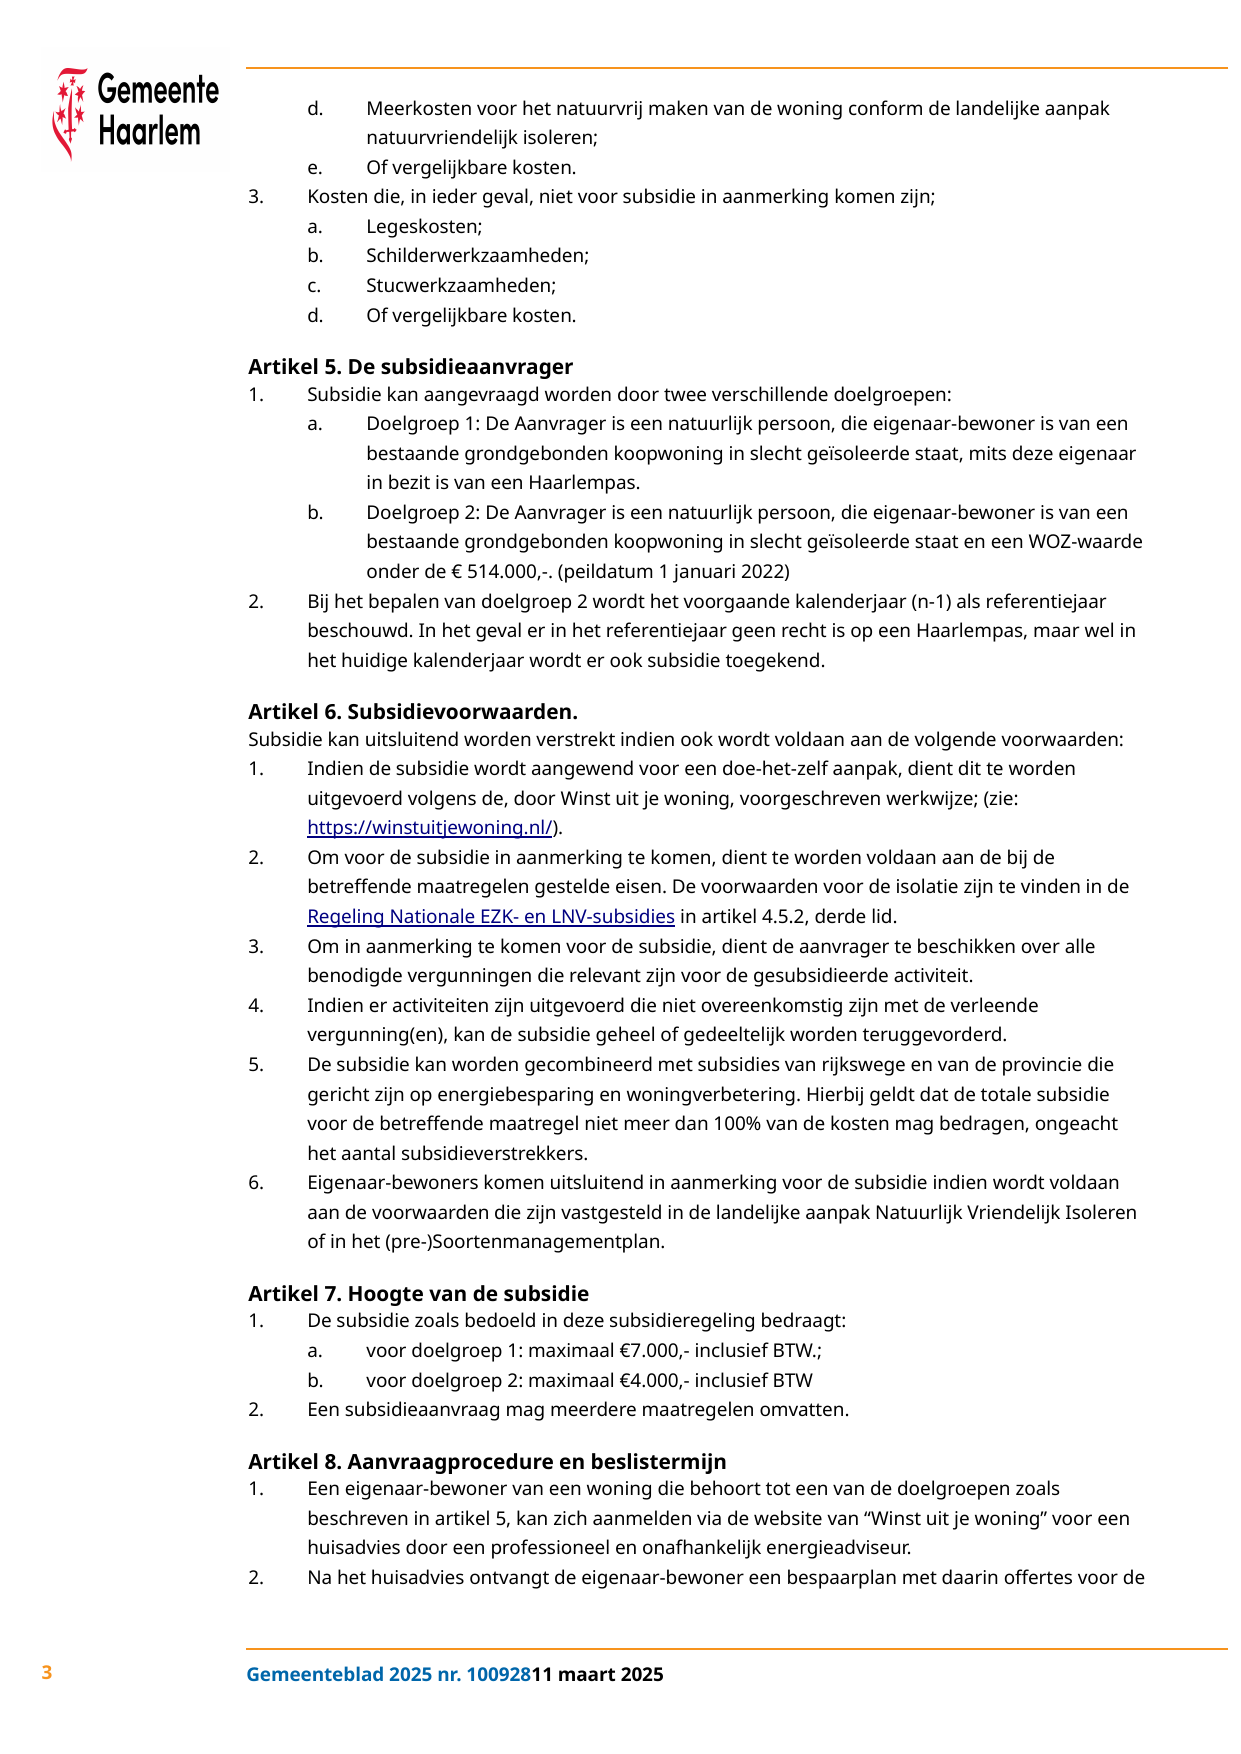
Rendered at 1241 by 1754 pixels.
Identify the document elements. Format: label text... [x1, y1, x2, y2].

list Indien er activiteiten zijn uitgevoerd die niet overeenkomstig zijn met de verleende vergunning(en), kan de subsidie geheel of gedeeltelijk worden teruggevorderd. [248, 992, 1152, 1047]
list Een subsidieaanvraag mag meerdere maatregelen omvatten. [248, 1396, 1152, 1422]
text Artikel 5. De subsidieaanvrager [248, 352, 1152, 381]
list voor doelgroep 1: maximaal €7.000,- inclusief BTW.; [307, 1337, 1152, 1363]
picture [41, 47, 231, 172]
text Artikel 8. Aanvraagprocedure en beslistermijn [248, 1447, 1152, 1475]
list De subsidie zoals bedoeld in deze subsidieregeling bedraagt: [248, 1308, 1152, 1333]
list Meerkosten voor het natuurvrij maken van de woning conform de landelijke aanpak natuurvriendelijk isoleren; [307, 95, 1152, 150]
list Indien de subsidie wordt aangewend voor een doe-het-zelf aanpak, dient dit te worden uitgevoerd volgens de, door Winst uit je woning, voorgeschreven werkwijze; (zie: https://winstuitjewoning.nl/). [248, 755, 1152, 840]
text Artikel 7. Hoogte van de subsidie [248, 1279, 1152, 1308]
list Kosten die, in ieder geval, niet voor subsidie in aanmerking komen zijn; [248, 183, 1152, 209]
list Legeskosten; [307, 213, 1152, 239]
list Om voor de subsidie in aanmerking te komen, dient te worden voldaan aan de bij de betreffende maatregelen gestelde eisen. De voorwaarden voor de isolatie zijn te vinden in de Regeling Nationale EZK- en LNV-subsidies in artikel 4.5.2, derde lid. [248, 844, 1152, 929]
list Eigenaar-bewoners komen uitsluitend in aanmerking voor de subsidie indien wordt voldaan aan de voorwaarden die zijn vastgesteld in de landelijke aanpak Natuurlijk Vriendelijk Isoleren of in het (pre-)Soortenmanagementplan. [248, 1169, 1152, 1254]
list De subsidie kan worden gecombineerd met subsidies van rijkswege en van de provincie die gericht zijn op energiebesparing en woningverbetering. Hierbij geldt dat de totale subsidie voor de betreffende maatregel niet meer dan 100% van de kosten mag bedragen, ongeacht het aantal subsidieverstrekkers. [248, 1051, 1152, 1166]
list Doelgroep 1: De Aanvrager is een natuurlijk persoon, die eigenaar-bewoner is van een bestaande grondgebonden koopwoning in slecht geïsoleerde staat, mits deze eigenaar in bezit is van een Haarlempas. [307, 410, 1152, 495]
list Doelgroep 2: De Aanvrager is een natuurlijk persoon, die eigenaar-bewoner is van een bestaande grondgebonden koopwoning in slecht geïsoleerde staat en een WOZ-waarde onder de € 514.000,-. (peildatum 1 januari 2022) [307, 499, 1152, 584]
list Bij het bepalen van doelgroep 2 wordt het voorgaande kalenderjaar (n-1) als referentiejaar beschouwd. In het geval er in het referentiejaar geen recht is op een Haarlempas, maar wel in het huidige kalenderjaar wordt er ook subsidie toegekend. [248, 588, 1152, 673]
list Of vergelijkbare kosten. [307, 154, 1152, 180]
list Stucwerkzaamheden; [307, 272, 1152, 298]
list Of vergelijkbare kosten. [307, 302, 1152, 328]
list Een eigenaar-bewoner van een woning die behoort tot een van de doelgroepen zoals beschreven in artikel 5, kan zich aanmelden via de website van “Winst uit je woning” voor een huisadvies door een professioneel en onafhankelijk energieadviseur. [248, 1475, 1152, 1560]
list voor doelgroep 2: maximaal €4.000,- inclusief BTW [307, 1367, 1152, 1392]
list Na het huisadvies ontvangt de eigenaar-bewoner een bespaarplan met daarin offertes voor de [248, 1564, 1152, 1590]
list Subsidie kan aangevraagd worden door twee verschillende doelgroepen: [248, 381, 1152, 406]
list Om in aanmerking te komen voor de subsidie, dient de aanvrager te beschikken over alle benodigde vergunningen die relevant zijn voor de gesubsidieerde activiteit. [248, 933, 1152, 988]
text Artikel 6. Subsidievoorwaarden. [248, 697, 1152, 726]
text Subsidie kan uitsluitend worden verstrekt indien ook wordt voldaan aan de volgende voorwaarden: [248, 726, 1152, 752]
list Schilderwerkzaamheden; [307, 243, 1152, 268]
